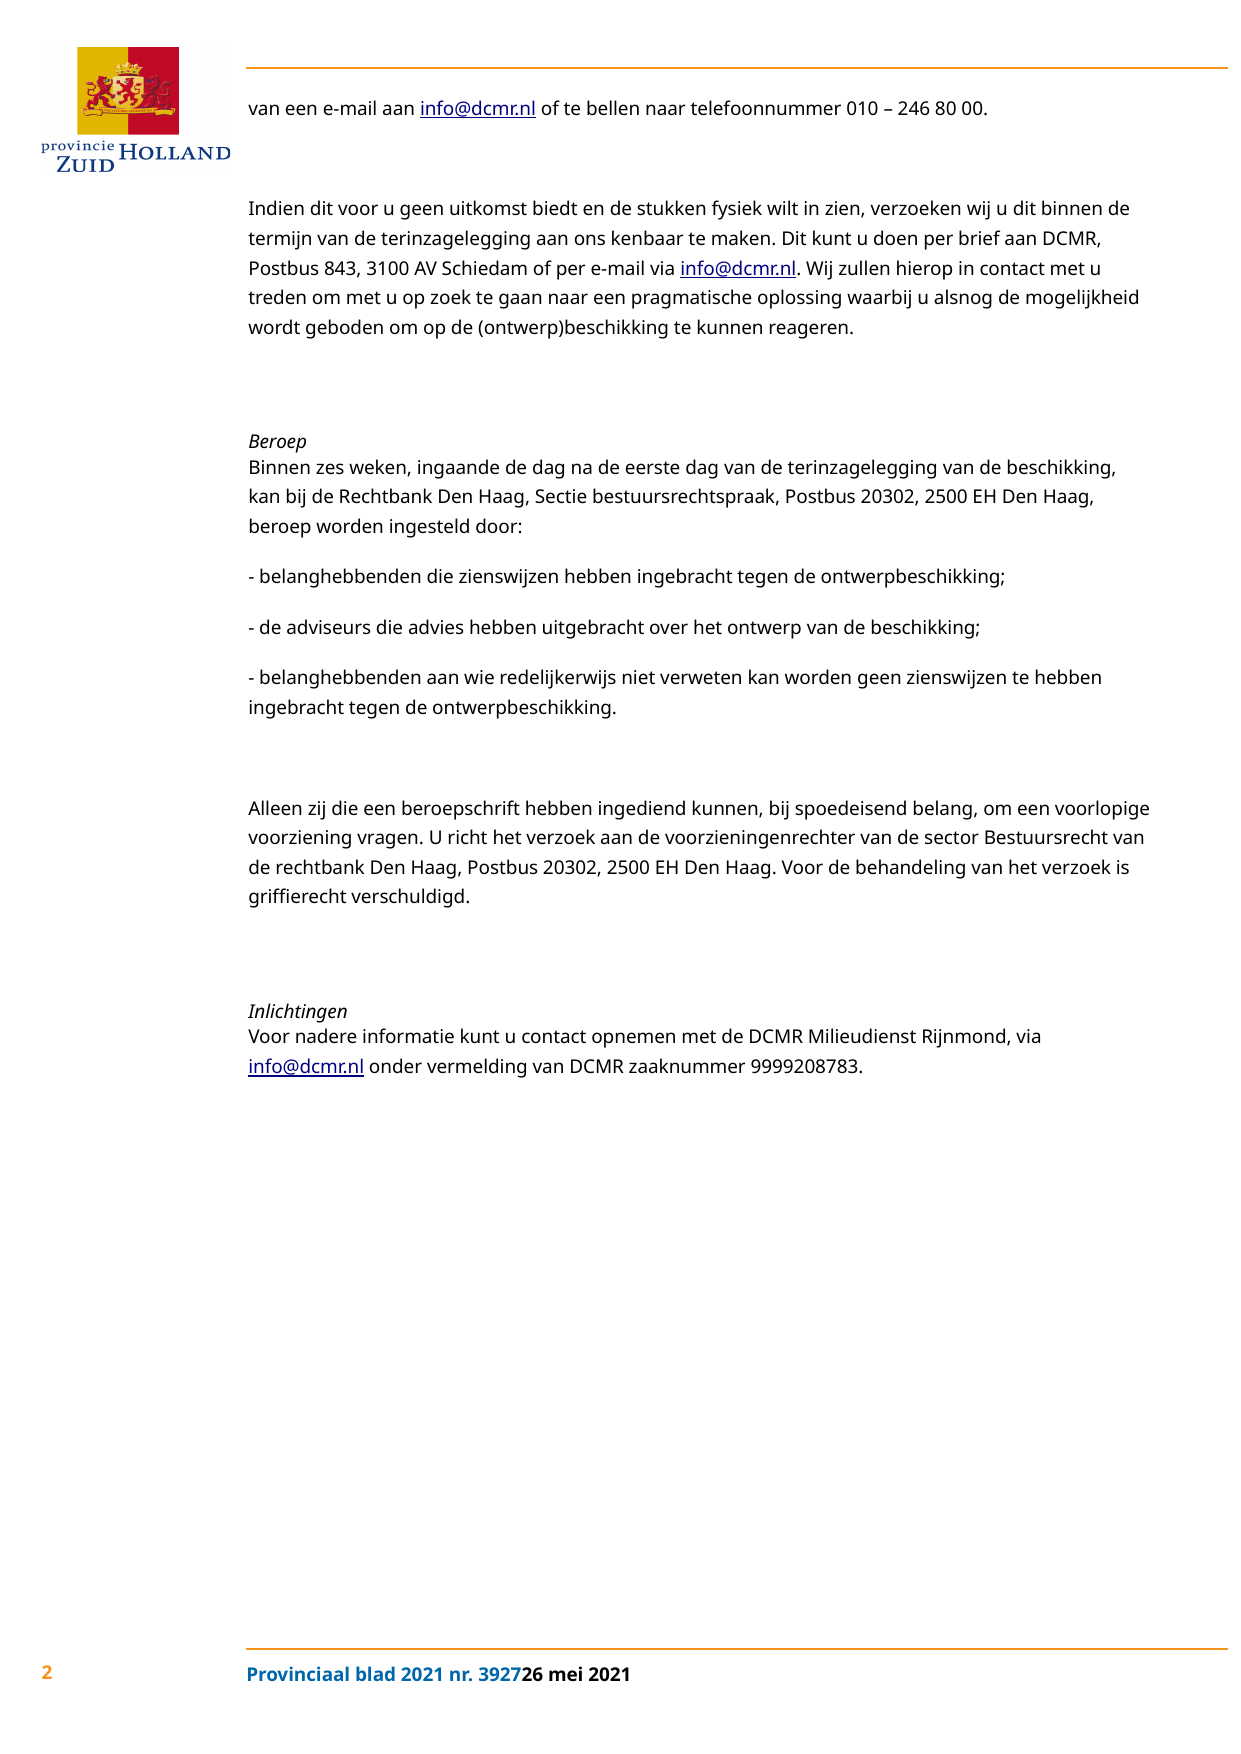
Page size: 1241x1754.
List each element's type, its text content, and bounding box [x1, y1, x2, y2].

text Alleen zij die een beroepschrift hebben ingediend kunnen, bij spoedeisend belang, om een voorlopige voorziening vragen. U richt het verzoek aan de voorzieningenrechter van de sector Bestuursrecht van de rechtbank Den Haag, Postbus 20302, 2500 EH Den Haag. Voor de behandeling van het verzoek is griffierecht verschuldigd. [248, 795, 1152, 909]
text Voor nadere informatie kunt u contact opnemen met de DCMR Milieudienst Rijnmond, via info@dcmr.nl onder vermelding van DCMR zaaknummer 9999208783. [248, 1024, 1152, 1079]
text - belanghebbenden die zienswijzen hebben ingebracht tegen de ontwerpbeschikking; [248, 564, 1152, 589]
text - belanghebbenden aan wie redelijkerwijs niet verweten kan worden geen zienswijzen te hebben ingebracht tegen de ontwerpbeschikking. [248, 664, 1152, 720]
picture [41, 47, 231, 172]
text Binnen zes weken, ingaande de dag na de eerste dag van de terinzagelegging van de beschikking, kan bij de Rechtbank Den Haag, Sectie bestuursrechtspraak, Postbus 20302, 2500 EH Den Haag, beroep worden ingesteld door: [248, 454, 1152, 539]
text van een e-mail aan info@dcmr.nl of te bellen naar telefoonnummer 010 – 246 80 00. [248, 95, 1152, 121]
text - de adviseurs die advies hebben uitgebracht over het ontwerp van de beschikking; [248, 614, 1152, 640]
text Inlichtingen [248, 998, 1152, 1024]
text Indien dit voor u geen uitkomst biedt en de stukken fysiek wilt in zien, verzoeken wij u dit binnen de termijn van de terinzagelegging aan ons kenbaar te maken. Dit kunt u doen per brief aan DCMR, Postbus 843, 3100 AV Schiedam of per e-mail via info@dcmr.nl. Wij zullen hierop in contact met u treden om met u op zoek te gaan naar een pragmatische oplossing waarbij u alsnog de mogelijkheid wordt geboden om op de (ontwerp)beschikking te kunnen reageren. [248, 196, 1152, 340]
text Beroep [248, 428, 1152, 454]
